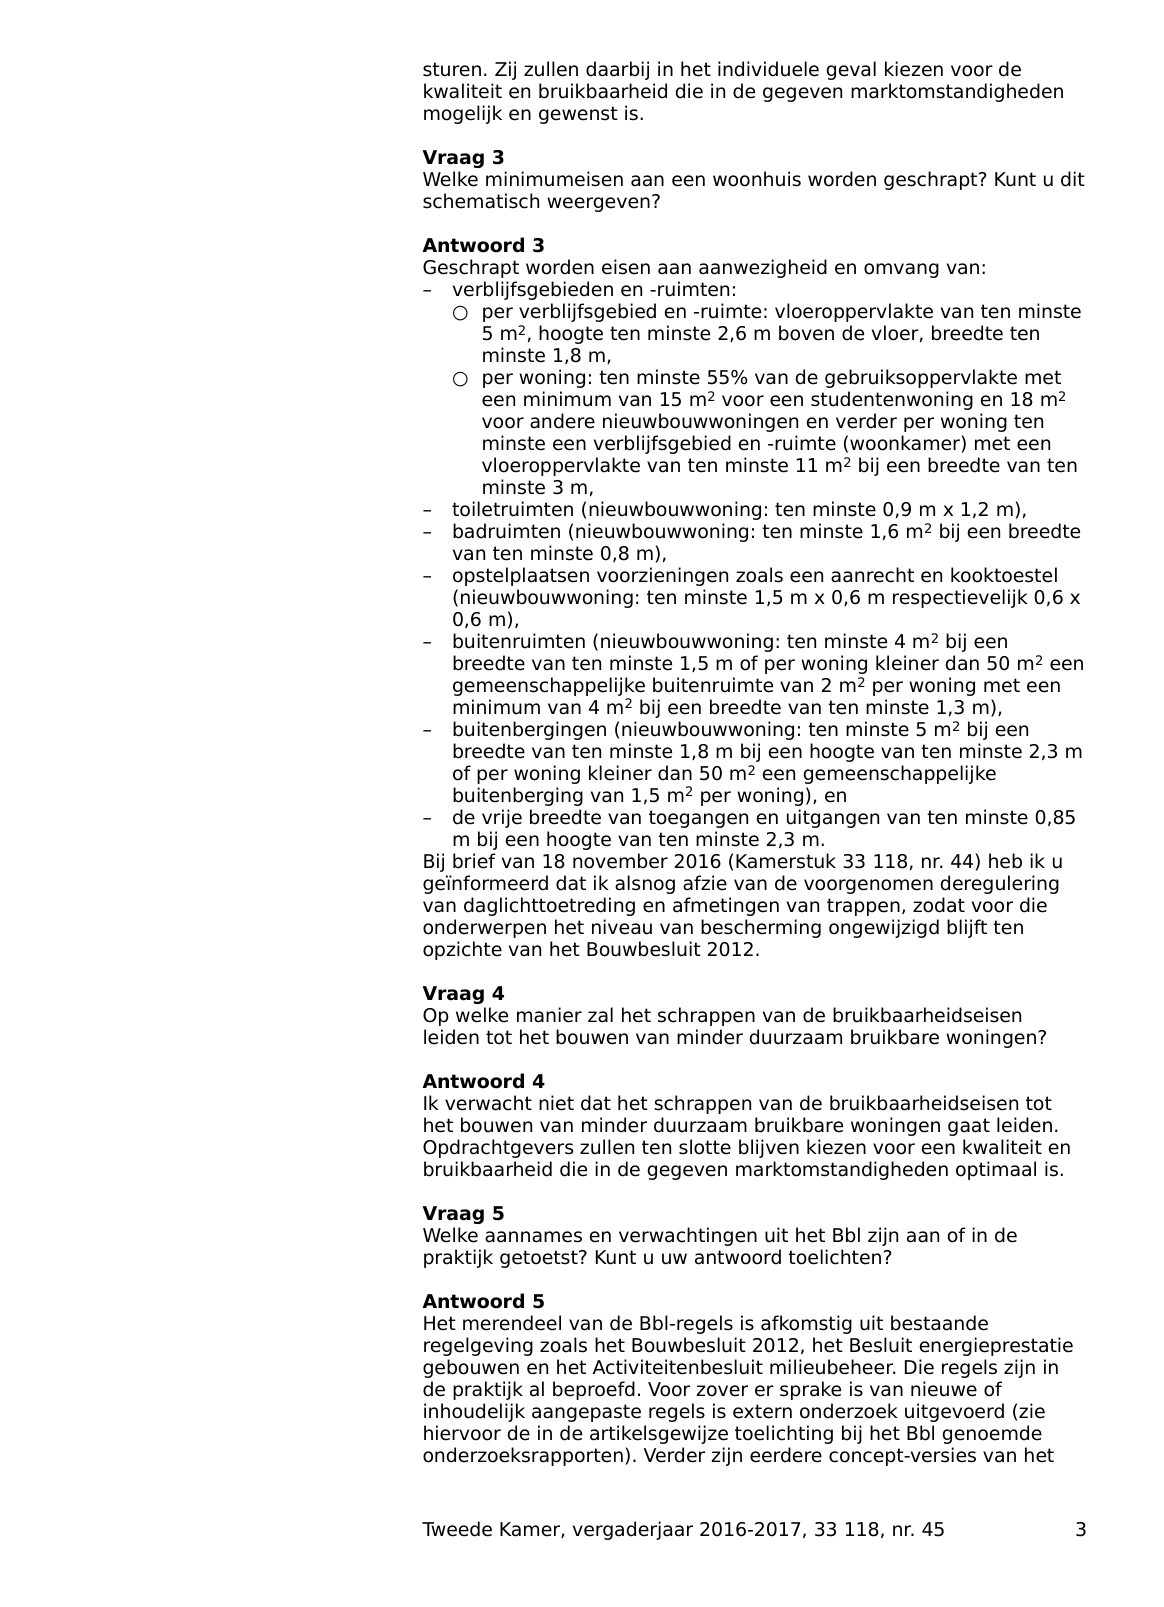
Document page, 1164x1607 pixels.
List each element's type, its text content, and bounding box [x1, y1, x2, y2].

text Antwoord 3 [422, 235, 1087, 257]
text Geschrapt worden eisen aan aanwezigheid en omvang van: [422, 257, 1087, 279]
text Vraag 3 [422, 147, 1087, 169]
text ○ per verblijfsgebied en -ruimte: vloeroppervlakte van ten minste 5 m2, hoogte ten minste 2,6 m boven de vloer, breedte ten minste 1,8 m, [452, 301, 1087, 367]
text – badruimten (nieuwbouwwoning: ten minste 1,6 m2 bij een breedte van ten minste 0,8 m), [422, 521, 1087, 565]
text – buitenbergingen (nieuwbouwwoning: ten minste 5 m2 bij een breedte van ten minste 1,8 m bij een hoogte van ten minste 2,3 m of per woning kleiner dan 50 m2 een gemeenschappelijke buitenberging van 1,5 m2 per woning), en [422, 719, 1087, 807]
text – toiletruimten (nieuwbouwwoning: ten minste 0,9 m x 1,2 m), [422, 499, 1087, 521]
text – de vrije breedte van toegangen en uitgangen van ten minste 0,85 m bij een hoogte van ten minste 2,3 m. [422, 807, 1087, 851]
text sturen. Zij zullen daarbij in het individuele geval kiezen voor de kwaliteit en bruikbaarheid die in de gegeven marktomstandigheden mogelijk en gewenst is. [422, 59, 1087, 125]
text Antwoord 4 [422, 1071, 1087, 1093]
text Vraag 5 [422, 1203, 1087, 1225]
text Het merendeel van de Bbl-regels is afkomstig uit bestaande regelgeving zoals het Bouwbesluit 2012, het Besluit energieprestatie gebouwen en het Activiteitenbesluit milieubeheer. Die regels zijn in de praktijk al beproefd. Voor zover er sprake is van nieuwe of inhoudelijk aangepaste regels is extern onderzoek uitgevoerd (zie hiervoor de in de artikelsgewijze toelichting bij het Bbl genoemde onderzoeksrapporten). Verder zijn eerdere concept-versies van het [422, 1313, 1087, 1467]
text Op welke manier zal het schrappen van de bruikbaarheidseisen leiden tot het bouwen van minder duurzaam bruikbare woningen? [422, 1005, 1087, 1049]
text Antwoord 5 [422, 1291, 1087, 1313]
text Welke minimumeisen aan een woonhuis worden geschrapt? Kunt u dit schematisch weergeven? [422, 169, 1087, 213]
text Ik verwacht niet dat het schrappen van de bruikbaarheidseisen tot het bouwen van minder duurzaam bruikbare woningen gaat leiden. Opdrachtgevers zullen ten slotte blijven kiezen voor een kwaliteit en bruikbaarheid die in de gegeven marktomstandigheden optimaal is. [422, 1093, 1087, 1181]
text Bij brief van 18 november 2016 (Kamerstuk 33 118, nr. 44) heb ik u geïnformeerd dat ik alsnog afzie van de voorgenomen deregulering van daglichttoetreding en afmetingen van trappen, zodat voor die onderwerpen het niveau van bescherming ongewijzigd blijft ten opzichte van het Bouwbesluit 2012. [422, 851, 1087, 961]
text ○ per woning: ten minste 55% van de gebruiksoppervlakte met een minimum van 15 m2 voor een studentenwoning en 18 m2 voor andere nieuwbouwwoningen en verder per woning ten minste een verblijfsgebied en -ruimte (woonkamer) met een vloeroppervlakte van ten minste 11 m2 bij een breedte van ten minste 3 m, [452, 367, 1087, 499]
text Vraag 4 [422, 983, 1087, 1005]
text – opstelplaatsen voorzieningen zoals een aanrecht en kooktoestel (nieuwbouwwoning: ten minste 1,5 m x 0,6 m respectievelijk 0,6 x 0,6 m), [422, 565, 1087, 631]
text – buitenruimten (nieuwbouwwoning: ten minste 4 m2 bij een breedte van ten minste 1,5 m of per woning kleiner dan 50 m2 een gemeenschappelijke buitenruimte van 2 m2 per woning met een minimum van 4 m2 bij een breedte van ten minste 1,3 m), [422, 631, 1087, 719]
text – verblijfsgebieden en -ruimten: [422, 279, 1087, 301]
text Welke aannames en verwachtingen uit het Bbl zijn aan of in de praktijk getoetst? Kunt u uw antwoord toelichten? [422, 1225, 1087, 1269]
